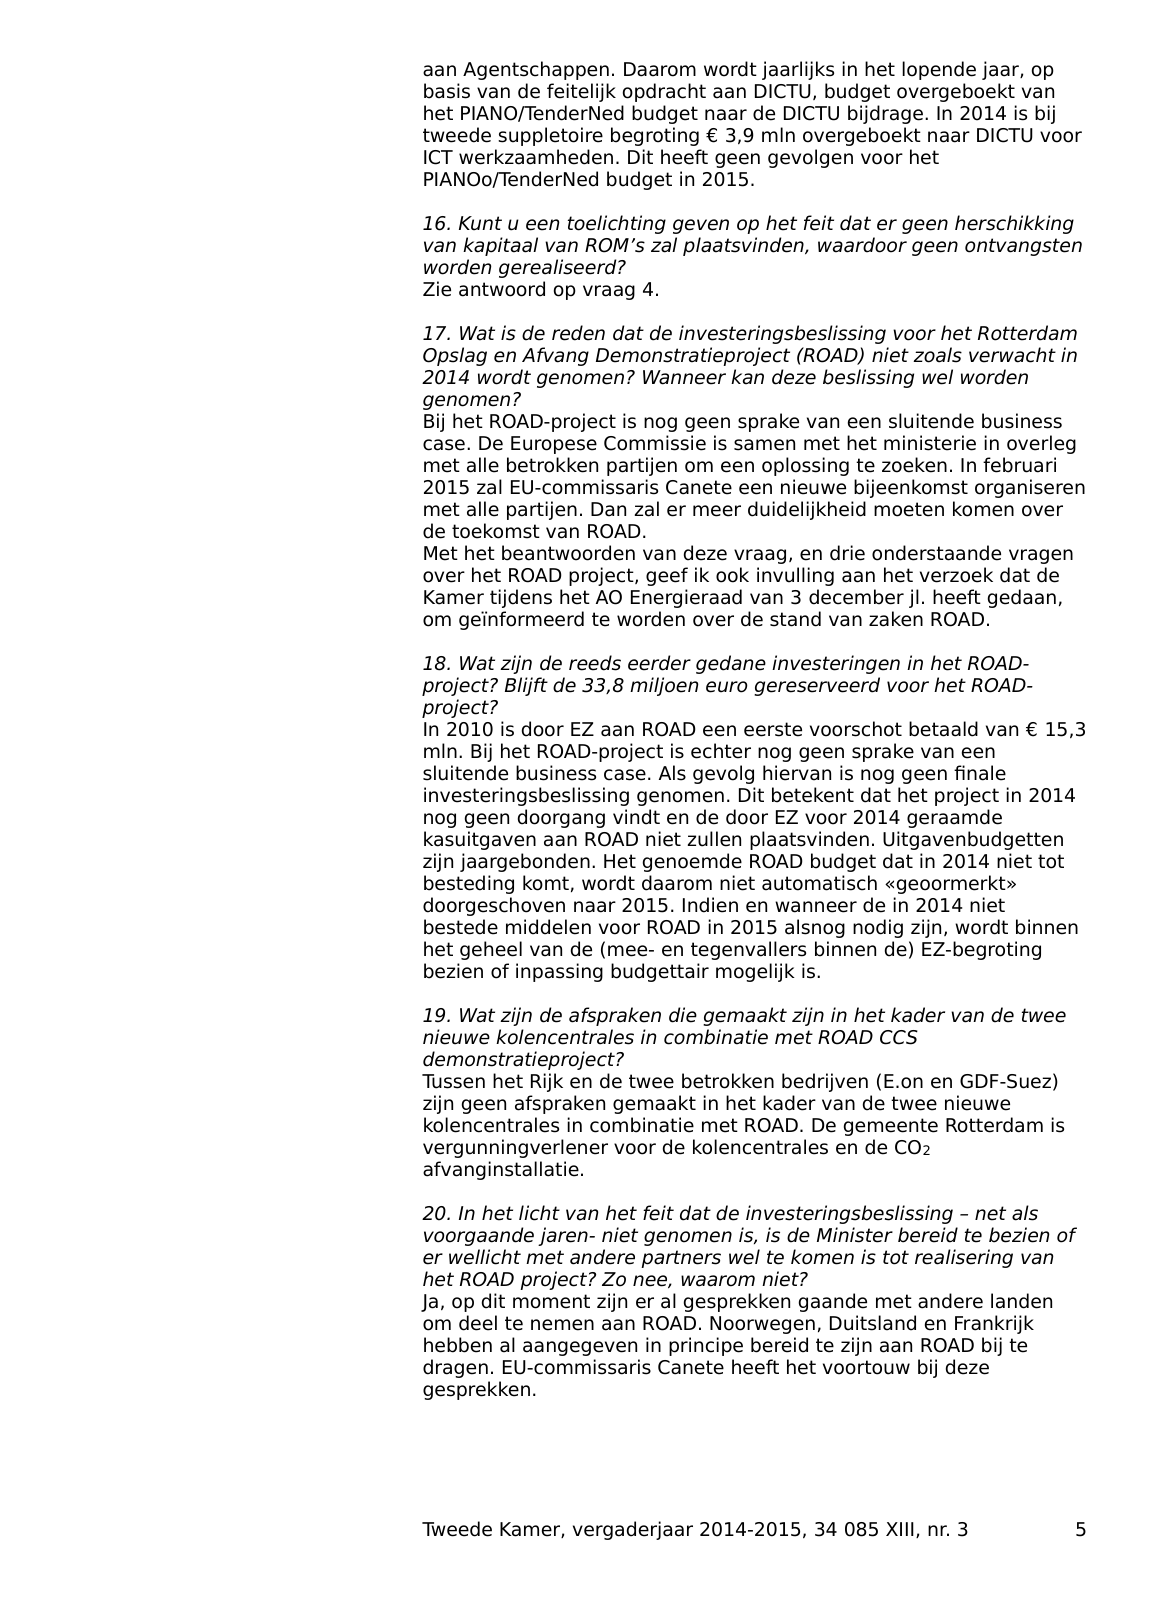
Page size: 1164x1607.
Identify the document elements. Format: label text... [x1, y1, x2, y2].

text Zie antwoord op vraag 4. [422, 279, 1087, 301]
text 19. Wat zijn de afspraken die gemaakt zijn in het kader van de twee nieuwe kolencentrales in combinatie met ROAD CCS demonstratieproject? [422, 1005, 1087, 1071]
text 20. In het licht van het feit dat de investeringsbeslissing – net als voorgaande jaren- niet genomen is, is de Minister bereid te bezien of er wellicht met andere partners wel te komen is tot realisering van het ROAD project? Zo nee, waarom niet? [422, 1203, 1087, 1291]
text Ja, op dit moment zijn er al gesprekken gaande met andere landen om deel te nemen aan ROAD. Noorwegen, Duitsland en Frankrijk hebben al aangegeven in principe bereid te zijn aan ROAD bij te dragen. EU-commissaris Canete heeft het voortouw bij deze gesprekken. [422, 1291, 1087, 1401]
text 16. Kunt u een toelichting geven op het feit dat er geen herschikking van kapitaal van ROM’s zal plaatsvinden, waardoor geen ontvangsten worden gerealiseerd? [422, 213, 1087, 279]
text Tussen het Rijk en de twee betrokken bedrijven (E.on en GDF-Suez) zijn geen afspraken gemaakt in het kader van de twee nieuwe kolencentrales in combinatie met ROAD. De gemeente Rotterdam is vergunningverlener voor de kolencentrales en de CO2 afvanginstallatie. [422, 1071, 1087, 1181]
text Bij het ROAD-project is nog geen sprake van een sluitende business case. De Europese Commissie is samen met het ministerie in overleg met alle betrokken partijen om een oplossing te zoeken. In februari 2015 zal EU-commissaris Canete een nieuwe bijeenkomst organiseren met alle partijen. Dan zal er meer duidelijkheid moeten komen over de toekomst van ROAD. [422, 411, 1087, 543]
text 18. Wat zijn de reeds eerder gedane investeringen in het ROAD-project? Blijft de 33,8 miljoen euro gereserveerd voor het ROAD-project? [422, 653, 1087, 719]
text aan Agentschappen. Daarom wordt jaarlijks in het lopende jaar, op basis van de feitelijk opdracht aan DICTU, budget overgeboekt van het PIANO/TenderNed budget naar de DICTU bijdrage. In 2014 is bij tweede suppletoire begroting € 3,9 mln overgeboekt naar DICTU voor ICT werkzaamheden. Dit heeft geen gevolgen voor het PIANOo/TenderNed budget in 2015. [422, 59, 1087, 191]
text In 2010 is door EZ aan ROAD een eerste voorschot betaald van € 15,3 mln. Bij het ROAD-project is echter nog geen sprake van een sluitende business case. Als gevolg hiervan is nog geen finale investeringsbeslissing genomen. Dit betekent dat het project in 2014 nog geen doorgang vindt en de door EZ voor 2014 geraamde kasuitgaven aan ROAD niet zullen plaatsvinden. Uitgavenbudgetten zijn jaargebonden. Het genoemde ROAD budget dat in 2014 niet tot besteding komt, wordt daarom niet automatisch «geoormerkt» doorgeschoven naar 2015. Indien en wanneer de in 2014 niet bestede middelen voor ROAD in 2015 alsnog nodig zijn, wordt binnen het geheel van de (mee- en tegenvallers binnen de) EZ-begroting bezien of inpassing budgettair mogelijk is. [422, 719, 1087, 983]
text Met het beantwoorden van deze vraag, en drie onderstaande vragen over het ROAD project, geef ik ook invulling aan het verzoek dat de Kamer tijdens het AO Energieraad van 3 december jl. heeft gedaan, om geïnformeerd te worden over de stand van zaken ROAD. [422, 543, 1087, 631]
text 17. Wat is de reden dat de investeringsbeslissing voor het Rotterdam Opslag en Afvang Demonstratieproject (ROAD) niet zoals verwacht in 2014 wordt genomen? Wanneer kan deze beslissing wel worden genomen? [422, 323, 1087, 411]
